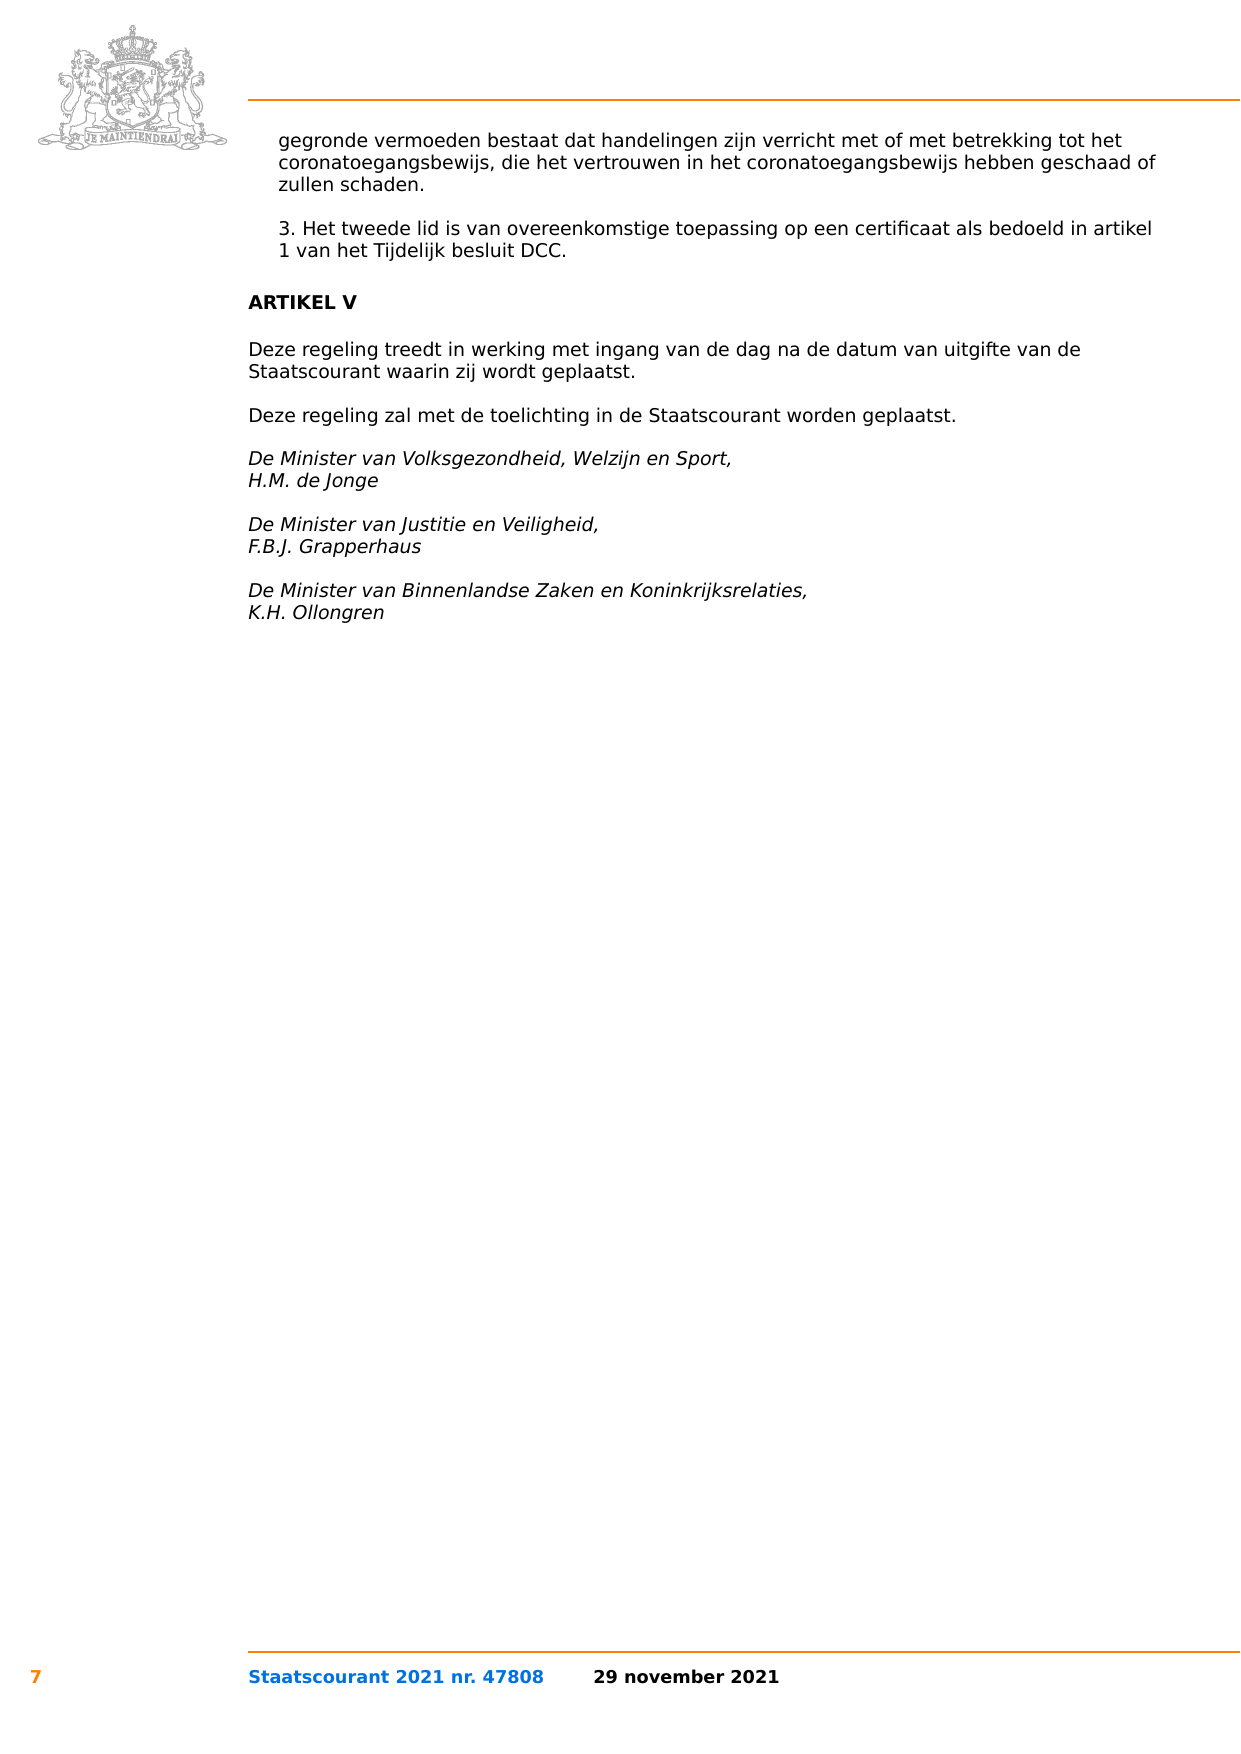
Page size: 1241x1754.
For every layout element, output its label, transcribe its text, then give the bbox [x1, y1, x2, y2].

text 3. Het tweede lid is van overeenkomstige toepassing op een certificaat als bedoeld in artikel 1 van het Tijdelijk besluit DCC. [278, 218, 1163, 262]
picture [38, 25, 227, 150]
text De Minister van Justitie en Veiligheid, F.B.J. Grapperhaus [248, 514, 1163, 558]
subtitle ARTIKEL V [248, 292, 1163, 314]
text Deze regeling zal met de toelichting in de Staatscourant worden geplaatst. [248, 404, 1163, 426]
text De Minister van Volksgezondheid, Welzijn en Sport, H.M. de Jonge [248, 448, 1163, 492]
text gegronde vermoeden bestaat dat handelingen zijn verricht met of met betrekking tot het coronatoegangsbewijs, die het vertrouwen in het coronatoegangsbewijs hebben geschaad of zullen schaden. [278, 130, 1163, 196]
text Deze regeling treedt in werking met ingang van de dag na de datum van uitgifte van de Staatscourant waarin zij wordt geplaatst. [248, 339, 1163, 383]
text De Minister van Binnenlandse Zaken en Koninkrijksrelaties, K.H. Ollongren [248, 580, 1163, 624]
